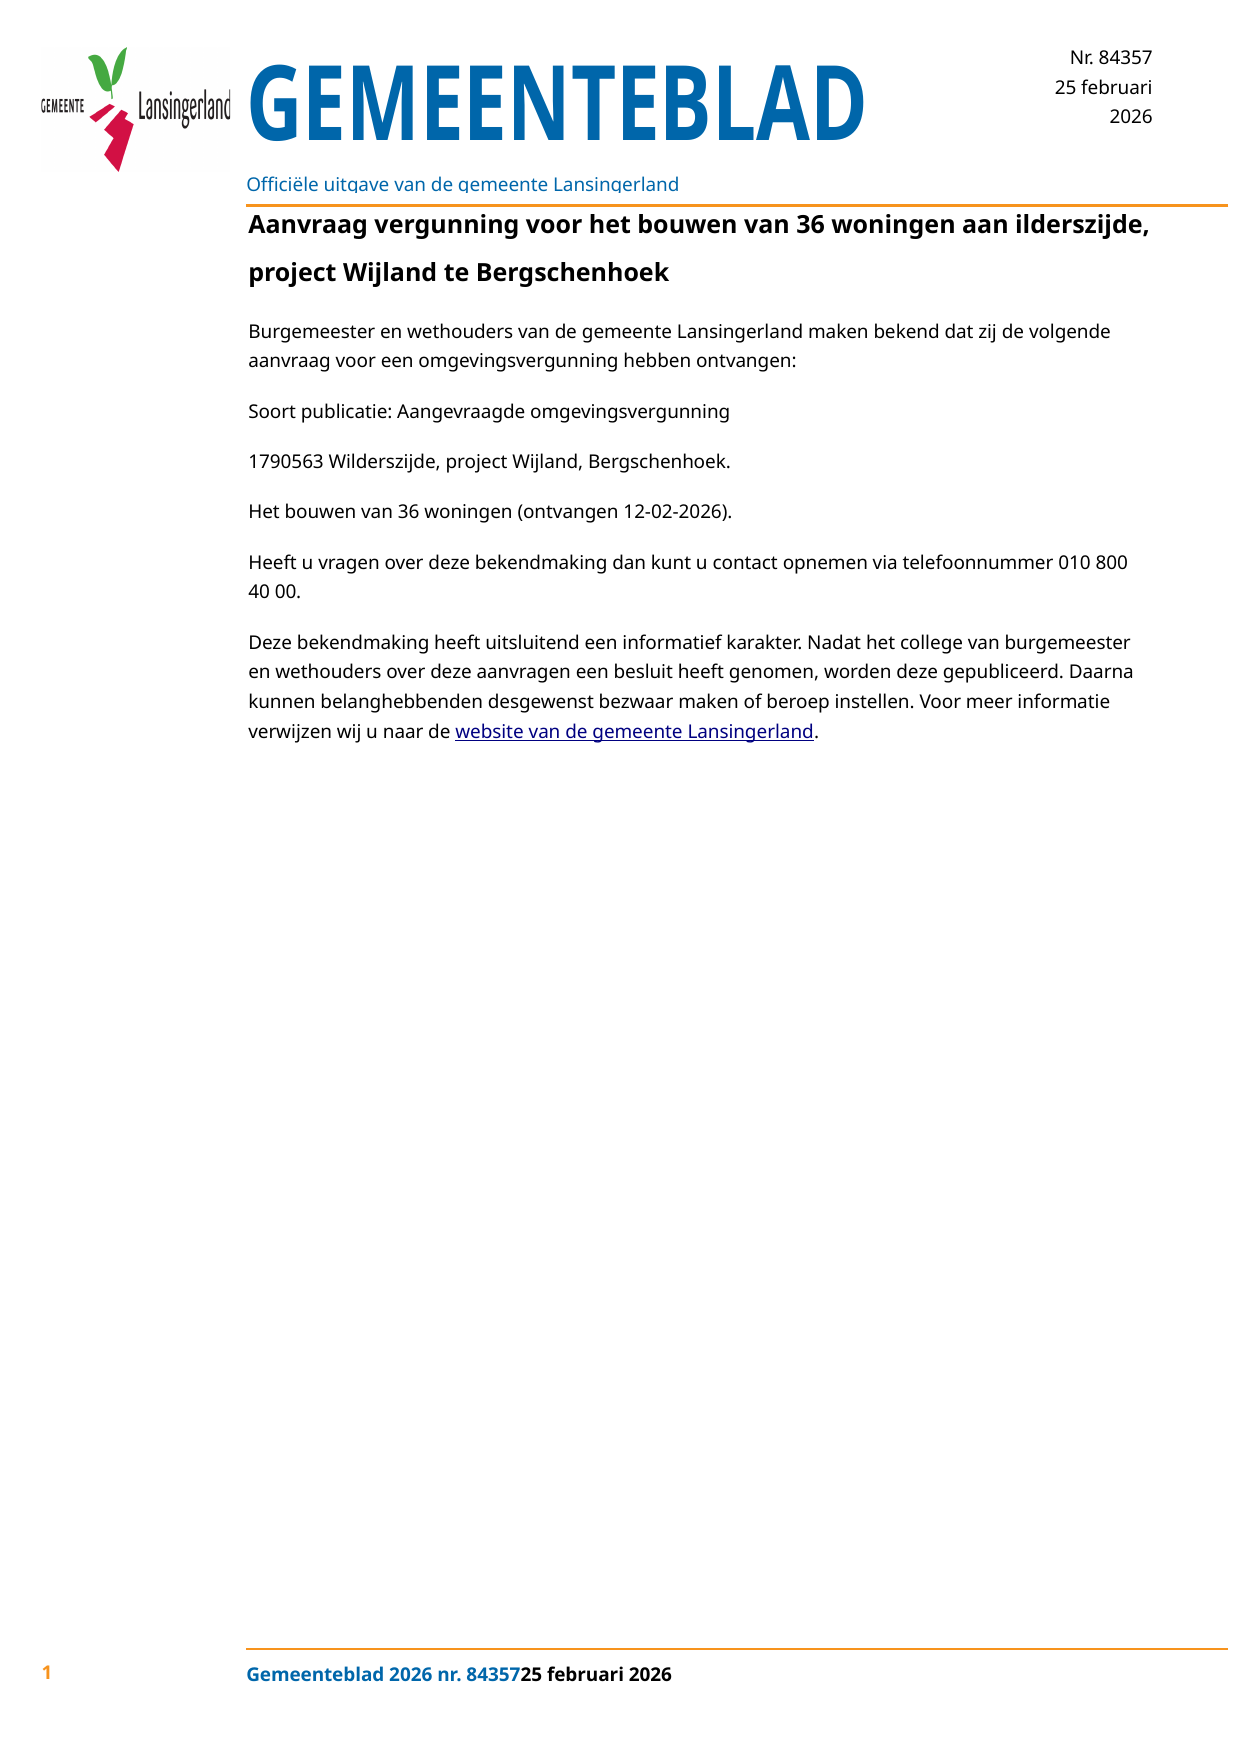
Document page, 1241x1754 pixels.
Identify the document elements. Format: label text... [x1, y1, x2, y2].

text Aanvraag vergunning voor het bouwen van 36 woningen aan ilderszijde, project Wijland te Bergschenhoek [248, 207, 1152, 288]
text Burgemeester en wethouders van de gemeente Lansingerland maken bekend dat zij de volgende aanvraag voor een omgevingsvergunning hebben ontvangen: [248, 318, 1152, 373]
text Soort publicatie: Aangevraagde omgevingsvergunning [248, 398, 1152, 424]
text Heeft u vragen over deze bekendmaking dan kunt u contact opnemen via telefoonnummer 010 800 40 00. [248, 549, 1152, 604]
text Deze bekendmaking heeft uitsluitend een informatief karakter. Nadat het college van burgemeester en wethouders over deze aanvragen een besluit heeft genomen, worden deze gepubliceerd. Daarna kunnen belanghebbenden desgewenst bezwaar maken of beroep instellen. Voor meer informatie verwijzen wij u naar de website van de gemeente Lansingerland. [248, 629, 1152, 744]
text Het bouwen van 36 woningen (ontvangen 12-02-2026). [248, 499, 1152, 524]
picture [41, 47, 231, 172]
text 1790563 Wilderszijde, project Wijland, Bergschenhoek. [248, 448, 1152, 474]
